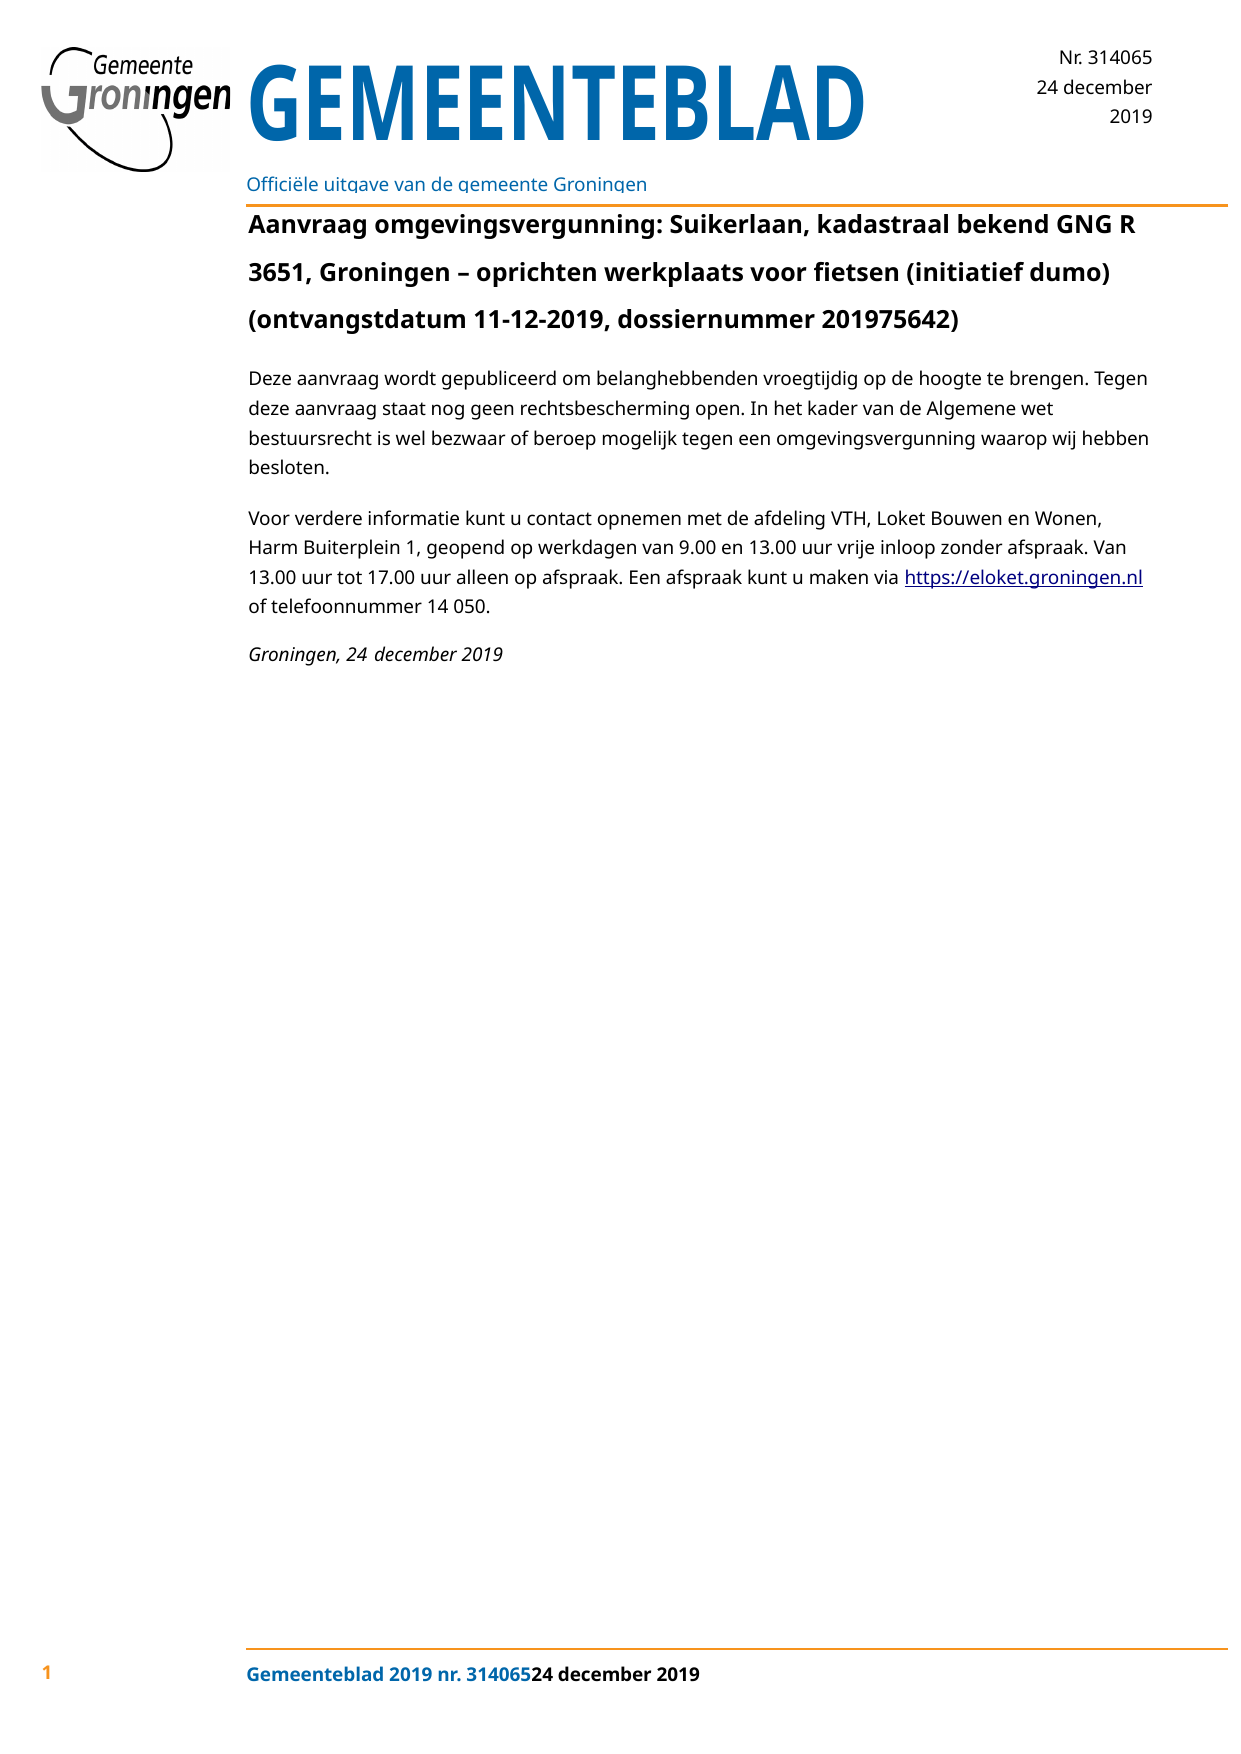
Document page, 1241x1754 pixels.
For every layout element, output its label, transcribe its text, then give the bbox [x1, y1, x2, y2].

picture [41, 47, 231, 172]
text Voor verdere informatie kunt u contact opnemen met de afdeling VTH, Loket Bouwen en Wonen, Harm Buiterplein 1, geopend op werkdagen van 9.00 en 13.00 uur vrije inloop zonder afspraak. Van 13.00 uur tot 17.00 uur alleen op afspraak. Een afspraak kunt u maken via https://eloket.groningen.nl of telefoonnummer 14 050. [248, 505, 1152, 619]
text Aanvraag omgevingsvergunning: Suikerlaan, kadastraal bekend GNG R 3651, Groningen – oprichten werkplaats voor fietsen (initiatief dumo) (ontvangstdatum 11-12-2019, dossiernummer 201975642) [248, 207, 1152, 336]
text Deze aanvraag wordt gepubliceerd om belanghebbenden vroegtijdig op de hoogte te brengen. Tegen deze aanvraag staat nog geen rechtsbescherming open. In het kader van de Algemene wet bestuursrecht is wel bezwaar of beroep mogelijk tegen een omgevingsvergunning waarop wij hebben besloten. [248, 366, 1152, 480]
text Groningen, 24 december 2019 [248, 641, 1152, 667]
